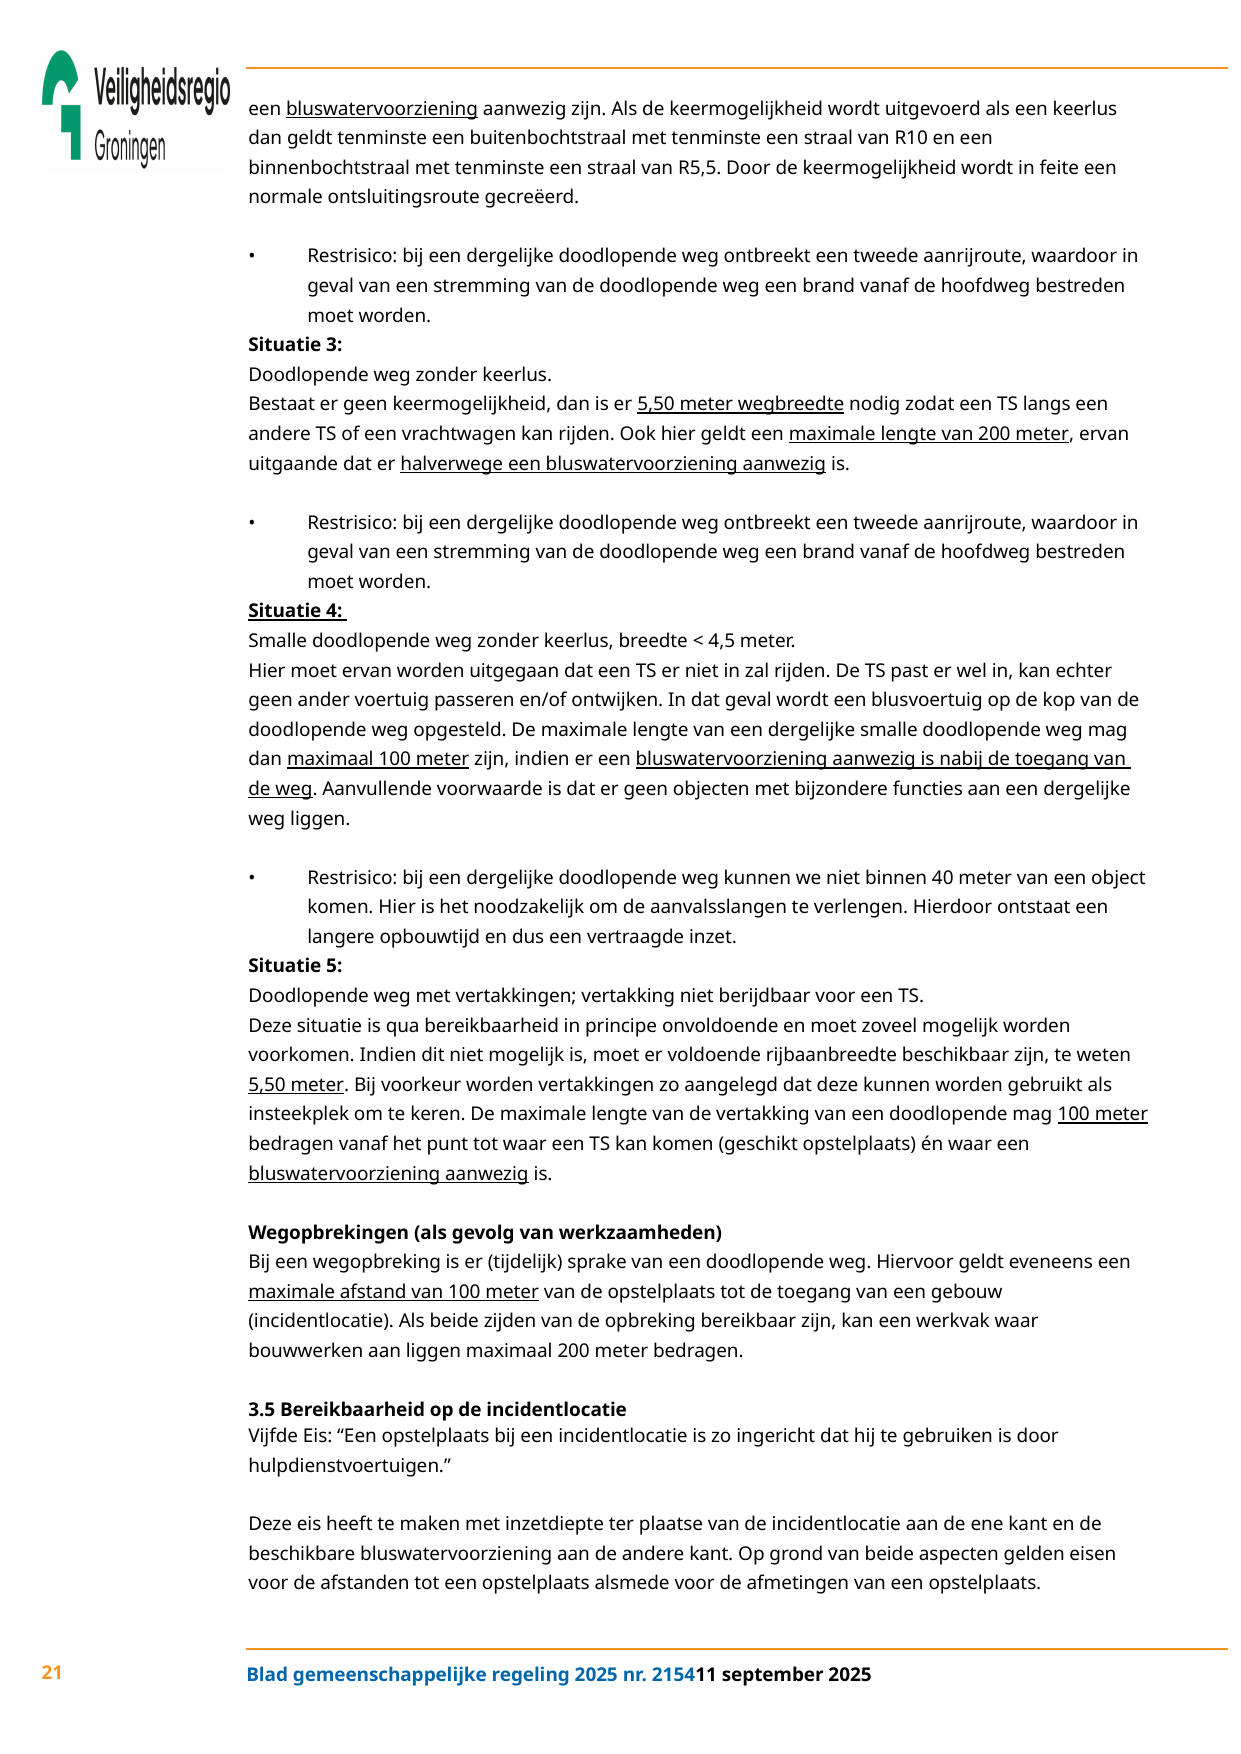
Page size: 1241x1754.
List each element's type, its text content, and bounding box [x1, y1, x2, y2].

text een bluswatervoorziening aanwezig zijn. Als de keermogelijkheid wordt uitgevoerd als een keerlus dan geldt tenminste een buitenbochtstraal met tenminste een straal van R10 en een binnenbochtstraal met tenminste een straal van R5,5. Door de keermogelijkheid wordt in feite een normale ontsluitingsroute gecreëerd. [248, 95, 1152, 209]
picture [41, 47, 231, 172]
text 3.5 Bereikbaarheid op de incidentlocatie [248, 1396, 1152, 1422]
list Restrisico: bij een dergelijke doodlopende weg ontbreekt een tweede aanrijroute, waardoor in geval van een stremming van de doodlopende weg een brand vanaf de hoofdweg bestreden moet worden. [248, 509, 1152, 594]
table_header Vijfde Eis: “Een opstelplaats bij een incidentlocatie is zo ingericht dat hij te gebruiken is door hulpdienstvoertuigen.” [248, 1422, 1152, 1478]
text Deze eis heeft te maken met inzetdiepte ter plaatse van de incidentlocatie aan de ene kant en de beschikbare bluswatervoorziening aan de andere kant. Op grond van beide aspecten gelden eisen voor de afstanden tot een opstelplaats alsmede voor de afmetingen van een opstelplaats. [248, 1510, 1152, 1595]
text Wegopbrekingen (als gevolg van werkzaamheden) [248, 1219, 1152, 1245]
text Bij een wegopbreking is er (tijdelijk) sprake van een doodlopende weg. Hiervoor geldt eveneens een maximale afstand van 100 meter van de opstelplaats tot de toegang van een gebouw (incidentlocatie). Als beide zijden van de opbreking bereikbaar zijn, kan een werkvak waar bouwwerken aan liggen maximaal 200 meter bedragen. [248, 1248, 1152, 1363]
text Deze situatie is qua bereikbaarheid in principe onvoldoende en moet zoveel mogelijk worden voorkomen. Indien dit niet mogelijk is, moet er voldoende rijbaanbreedte beschikbaar zijn, te weten 5,50 meter. Bij voorkeur worden vertakkingen zo aangelegd dat deze kunnen worden gebruikt als insteekplek om te keren. De maximale lengte van de vertakking van een doodlopende mag 100 meter bedragen vanaf het punt tot waar een TS kan komen (geschikt opstelplaats) én waar een bluswatervoorziening aanwezig is. [248, 1012, 1152, 1186]
text Situatie 3: [248, 331, 1152, 357]
text Doodlopende weg zonder keerlus. [248, 361, 1152, 387]
text Bestaat er geen keermogelijkheid, dan is er 5,50 meter wegbreedte nodig zodat een TS langs een andere TS of een vrachtwagen kan rijden. Ook hier geldt een maximale lengte van 200 meter, ervan uitgaande dat er halverwege een bluswatervoorziening aanwezig is. [248, 391, 1152, 476]
list Restrisico: bij een dergelijke doodlopende weg kunnen we niet binnen 40 meter van een object komen. Hier is het noodzakelijk om de aanvalsslangen te verlengen. Hierdoor ontstaat een langere opbouwtijd en dus een vertraagde inzet. [248, 864, 1152, 949]
text Doodlopende weg met vertakkingen; vertakking niet berijdbaar voor een TS. [248, 982, 1152, 1008]
text Smalle doodlopende weg zonder keerlus, breedte < 4,5 meter. [248, 627, 1152, 653]
text Hier moet ervan worden uitgegaan dat een TS er niet in zal rijden. De TS past er wel in, kan echter geen ander voertuig passeren en/of ontwijken. In dat geval wordt een blusvoertuig op de kop van de doodlopende weg opgesteld. De maximale lengte van een dergelijke smalle doodlopende weg mag dan maximaal 100 meter zijn, indien er een bluswatervoorziening aanwezig is nabij de toegang van de weg. Aanvullende voorwaarde is dat er geen objecten met bijzondere functies aan een dergelijke weg liggen. [248, 657, 1152, 831]
text Situatie 5: [248, 953, 1152, 978]
text Situatie 4: [248, 598, 1152, 623]
list Restrisico: bij een dergelijke doodlopende weg ontbreekt een tweede aanrijroute, waardoor in geval van een stremming van de doodlopende weg een brand vanaf de hoofdweg bestreden moet worden. [248, 243, 1152, 328]
